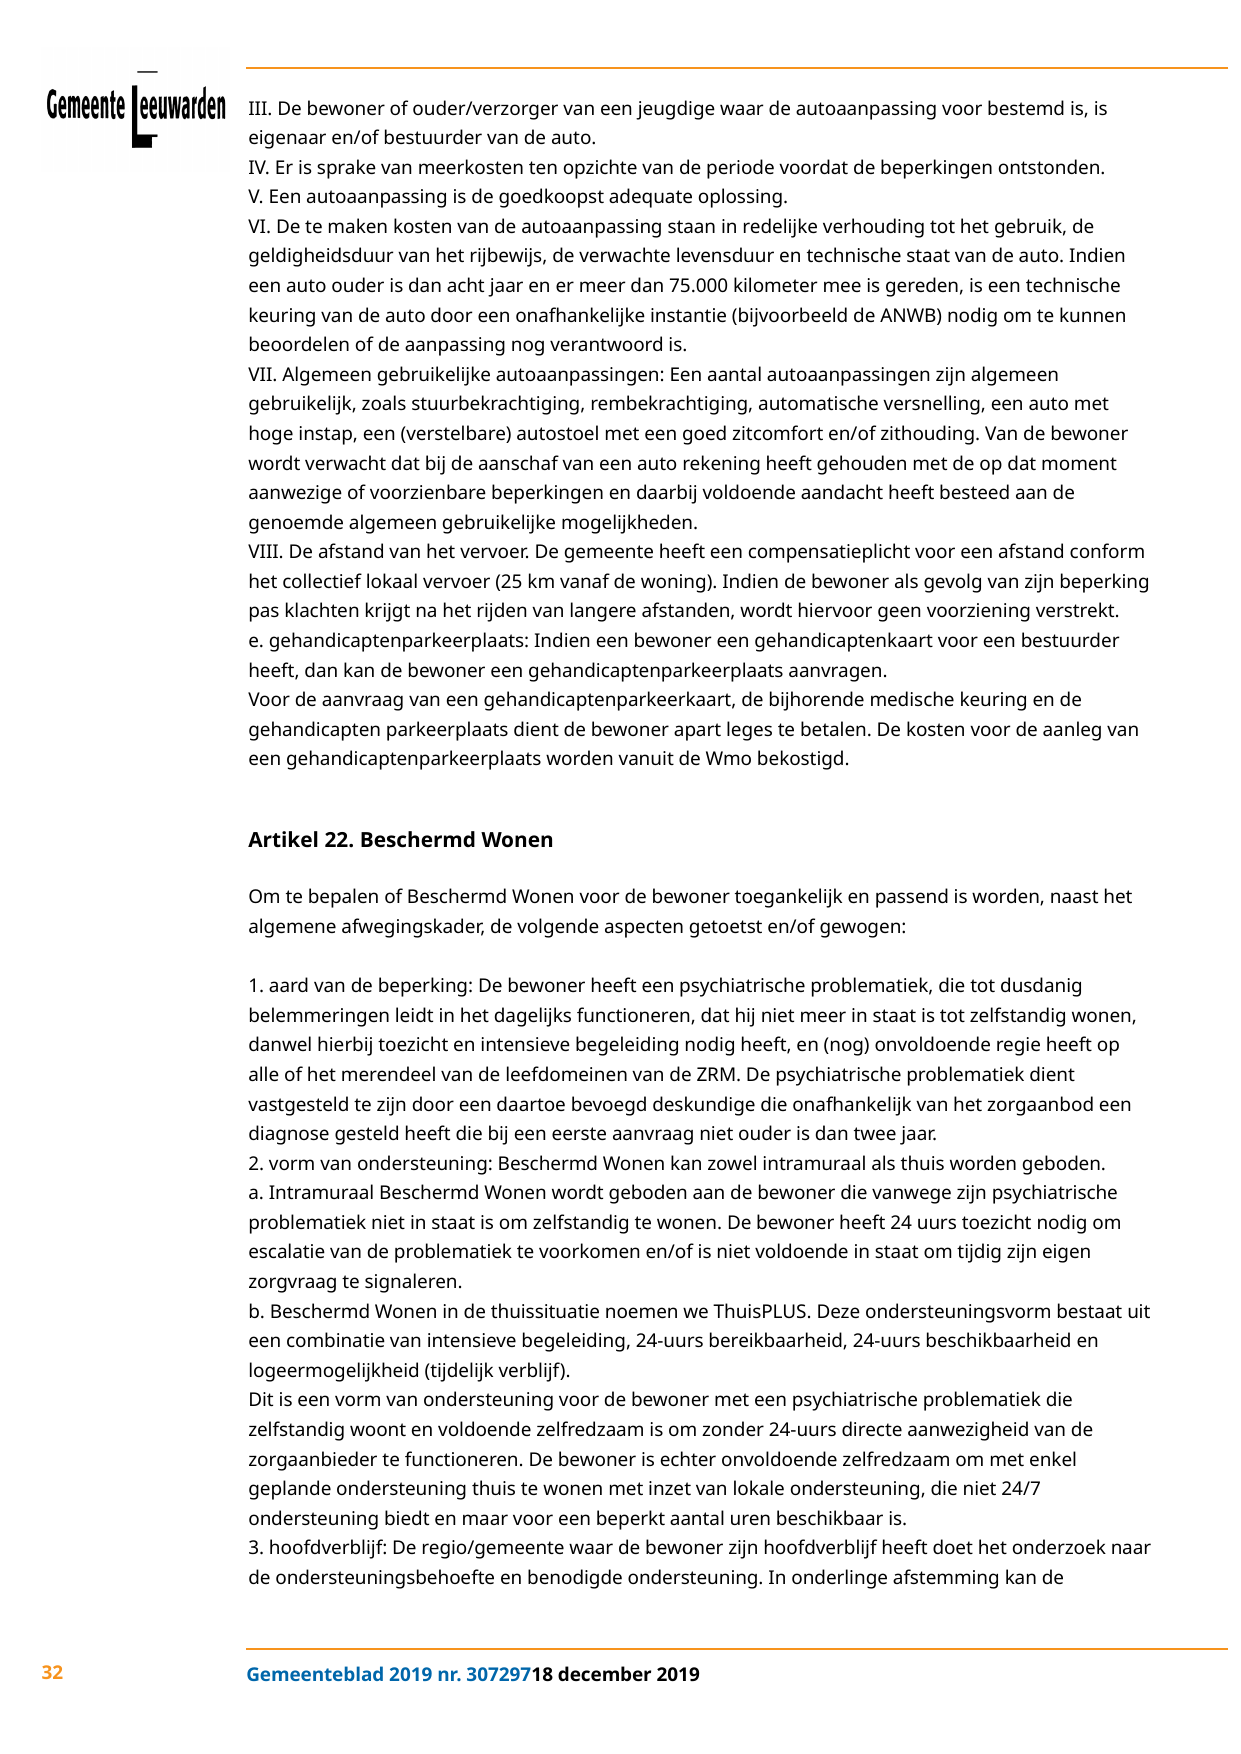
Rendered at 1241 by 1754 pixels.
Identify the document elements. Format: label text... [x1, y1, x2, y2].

text VIII. De afstand van het vervoer. De gemeente heeft een compensatieplicht voor een afstand conform het collectief lokaal vervoer (25 km vanaf de woning). Indien de bewoner als gevolg van zijn beperking pas klachten krijgt na het rijden van langere afstanden, wordt hiervoor geen voorziening verstrekt. [248, 538, 1152, 623]
text Om te bepalen of Beschermd Wonen voor de bewoner toegankelijk en passend is worden, naast het algemene afwegingskader, de volgende aspecten getoetst en/of gewogen: [248, 884, 1152, 939]
text b. Beschermd Wonen in de thuissituatie noemen we ThuisPLUS. Deze ondersteuningsvorm bestaat uit een combinatie van intensieve begeleiding, 24-uurs bereikbaarheid, 24-uurs beschikbaarheid en logeermogelijkheid (tijdelijk verblijf). [248, 1298, 1152, 1383]
text 2. vorm van ondersteuning: Beschermd Wonen kan zowel intramuraal als thuis worden geboden. [248, 1150, 1152, 1176]
text Voor de aanvraag van een gehandicaptenparkeerkaart, de bijhorende medische keuring en de gehandicapten parkeerplaats dient de bewoner apart leges te betalen. De kosten voor de aanleg van een gehandicaptenparkeerplaats worden vanuit de Wmo bekostigd. [248, 686, 1152, 771]
text IV. Er is sprake van meerkosten ten opzichte van de periode voordat de beperkingen ontstonden. [248, 154, 1152, 180]
text V. Een autoaanpassing is de goedkoopst adequate oplossing. [248, 183, 1152, 209]
text Artikel 22. Beschermd Wonen [248, 826, 1152, 854]
text VI. De te maken kosten van de autoaanpassing staan in redelijke verhouding tot het gebruik, de geldigheidsduur van het rijbewijs, de verwachte levensduur en technische staat van de auto. Indien een auto ouder is dan acht jaar en er meer dan 75.000 kilometer mee is gereden, is een technische keuring van de auto door een onafhankelijke instantie (bijvoorbeeld de ANWB) nodig om te kunnen beoordelen of de aanpassing nog verantwoord is. [248, 213, 1152, 357]
text e. gehandicaptenparkeerplaats: Indien een bewoner een gehandicaptenkaart voor een bestuurder heeft, dan kan de bewoner een gehandicaptenparkeerplaats aanvragen. [248, 627, 1152, 683]
text VII. Algemeen gebruikelijke autoaanpassingen: Een aantal autoaanpassingen zijn algemeen gebruikelijk, zoals stuurbekrachtiging, rembekrachtiging, automatische versnelling, een auto met hoge instap, een (verstelbare) autostoel met een goed zitcomfort en/of zithouding. Van de bewoner wordt verwacht dat bij de aanschaf van een auto rekening heeft gehouden met de op dat moment aanwezige of voorzienbare beperkingen en daarbij voldoende aandacht heeft besteed aan de genoemde algemeen gebruikelijke mogelijkheden. [248, 361, 1152, 535]
picture [41, 47, 231, 172]
text a. Intramuraal Beschermd Wonen wordt geboden aan de bewoner die vanwege zijn psychiatrische problematiek niet in staat is om zelfstandig te wonen. De bewoner heeft 24 uurs toezicht nodig om escalatie van de problematiek te voorkomen en/of is niet voldoende in staat om tijdig zijn eigen zorgvraag te signaleren. [248, 1179, 1152, 1294]
text 3. hoofdverblijf: De regio/gemeente waar de bewoner zijn hoofdverblijf heeft doet het onderzoek naar de ondersteuningsbehoefte en benodigde ondersteuning. In onderlinge afstemming kan de [248, 1534, 1152, 1590]
text Dit is een vorm van ondersteuning voor de bewoner met een psychiatrische problematiek die zelfstandig woont en voldoende zelfredzaam is om zonder 24-uurs directe aanwezigheid van de zorgaanbieder te functioneren. De bewoner is echter onvoldoende zelfredzaam om met enkel geplande ondersteuning thuis te wonen met inzet van lokale ondersteuning, die niet 24/7 ondersteuning biedt en maar voor een beperkt aantal uren beschikbaar is. [248, 1387, 1152, 1531]
text 1. aard van de beperking: De bewoner heeft een psychiatrische problematiek, die tot dusdanig belemmeringen leidt in het dagelijks functioneren, dat hij niet meer in staat is tot zelfstandig wonen, danwel hierbij toezicht en intensieve begeleiding nodig heeft, en (nog) onvoldoende regie heeft op alle of het merendeel van de leefdomeinen van de ZRM. De psychiatrische problematiek dient vastgesteld te zijn door een daartoe bevoegd deskundige die onafhankelijk van het zorgaanbod een diagnose gesteld heeft die bij een eerste aanvraag niet ouder is dan twee jaar. [248, 972, 1152, 1146]
text III. De bewoner of ouder/verzorger van een jeugdige waar de autoaanpassing voor bestemd is, is eigenaar en/of bestuurder van de auto. [248, 95, 1152, 150]
